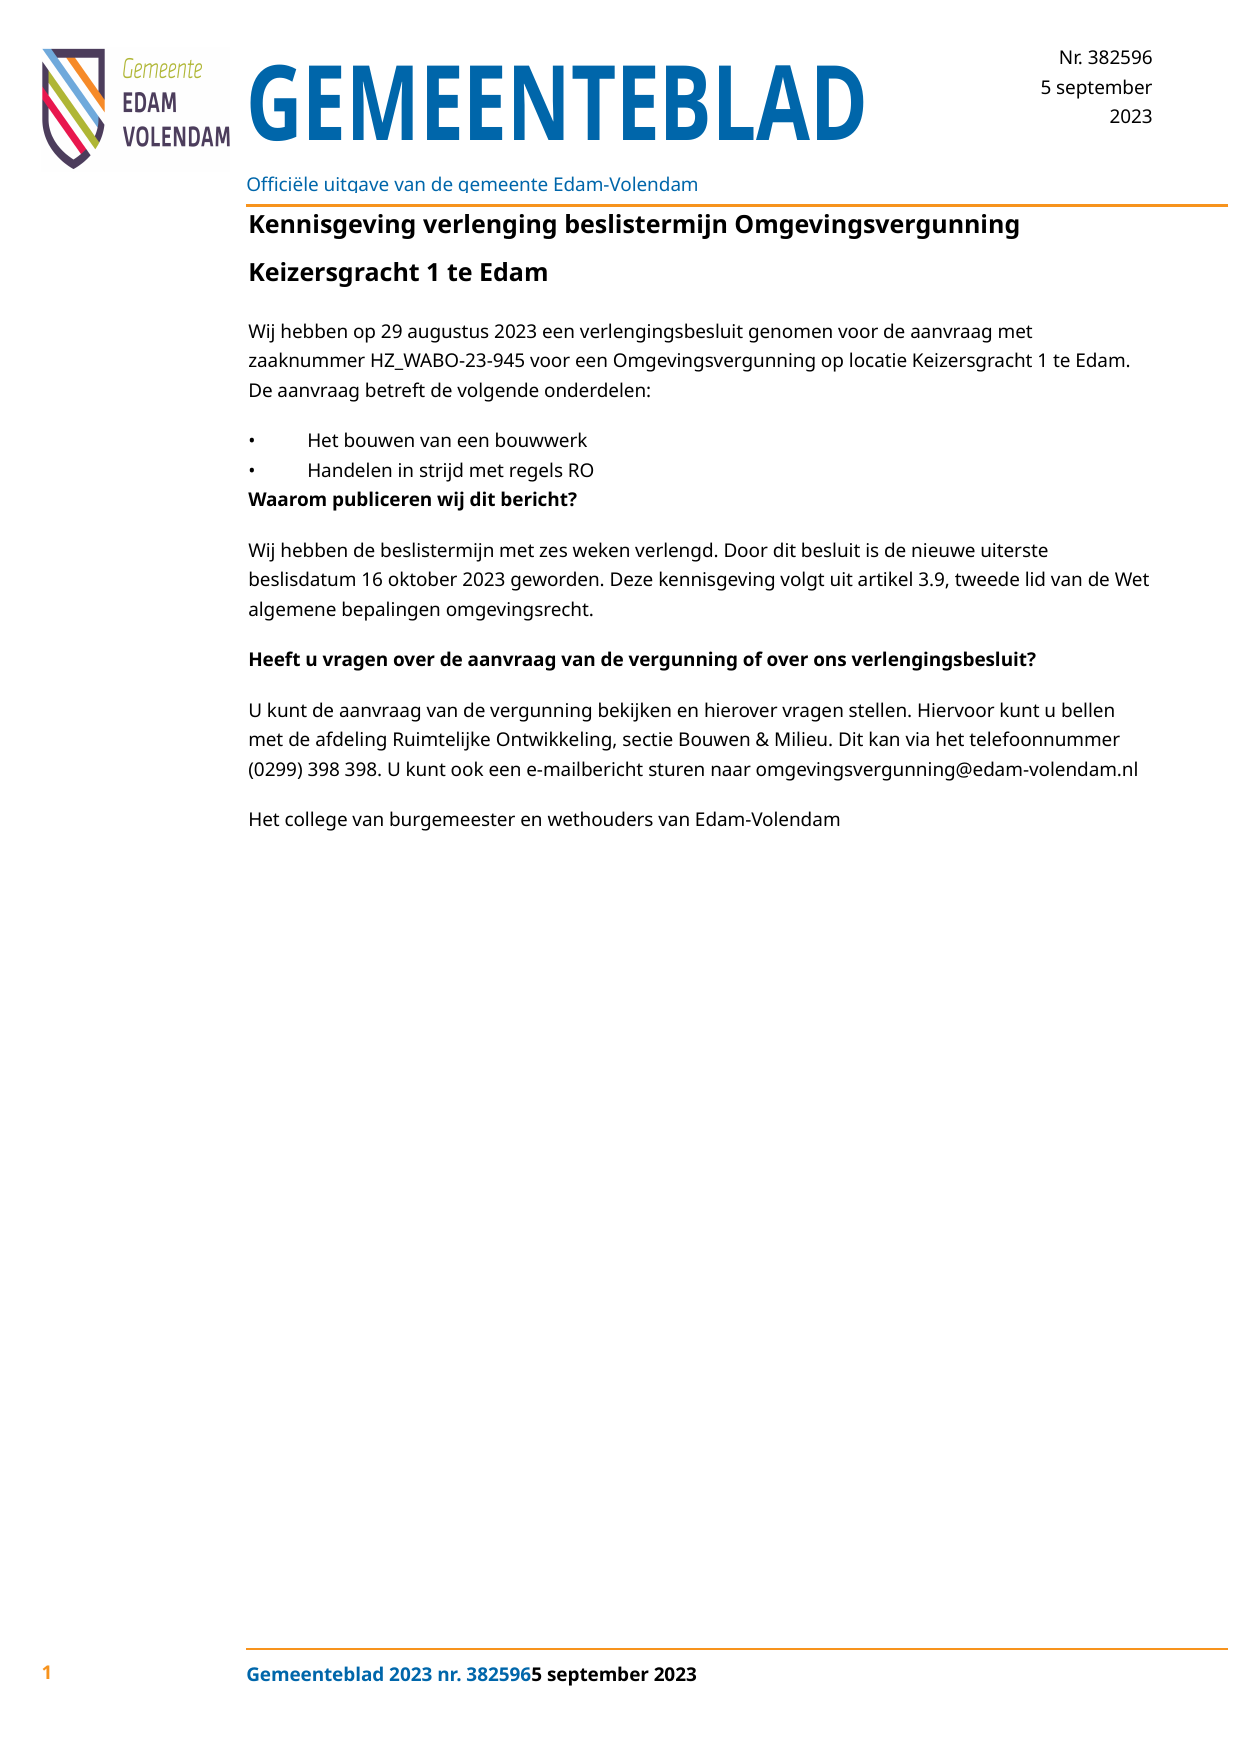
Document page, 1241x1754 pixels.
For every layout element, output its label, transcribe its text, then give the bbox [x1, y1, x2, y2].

text Wij hebben de beslistermijn met zes weken verlengd. Door dit besluit is de nieuwe uiterste beslisdatum 16 oktober 2023 geworden. Deze kennisgeving volgt uit artikel 3.9, tweede lid van de Wet algemene bepalingen omgevingsrecht. [248, 537, 1152, 622]
text Kennisgeving verlenging beslistermijn Omgevingsvergunning Keizersgracht 1 te Edam [248, 207, 1152, 288]
list Het bouwen van een bouwwerk [248, 427, 1152, 453]
text Heeft u vragen over de aanvraag van de vergunning of over ons verlengingsbesluit? [248, 647, 1152, 672]
text Wij hebben op 29 augustus 2023 een verlengingsbesluit genomen voor de aanvraag met zaaknummer HZ_WABO-23-945 voor een Omgevingsvergunning op locatie Keizersgracht 1 te Edam. De aanvraag betreft de volgende onderdelen: [248, 318, 1152, 403]
text Waarom publiceren wij dit bericht? [248, 487, 1152, 512]
text Het college van burgemeester en wethouders van Edam-Volendam [248, 807, 1152, 832]
list Handelen in strijd met regels RO [248, 457, 1152, 483]
text U kunt de aanvraag van de vergunning bekijken en hierover vragen stellen. Hiervoor kunt u bellen met de afdeling Ruimtelijke Ontwikkeling, sectie Bouwen & Milieu. Dit kan via het telefoonnummer (0299) 398 398. U kunt ook een e-mailbericht sturen naar omgevingsvergunning@edam-volendam.nl [248, 697, 1152, 782]
picture [41, 47, 231, 172]
